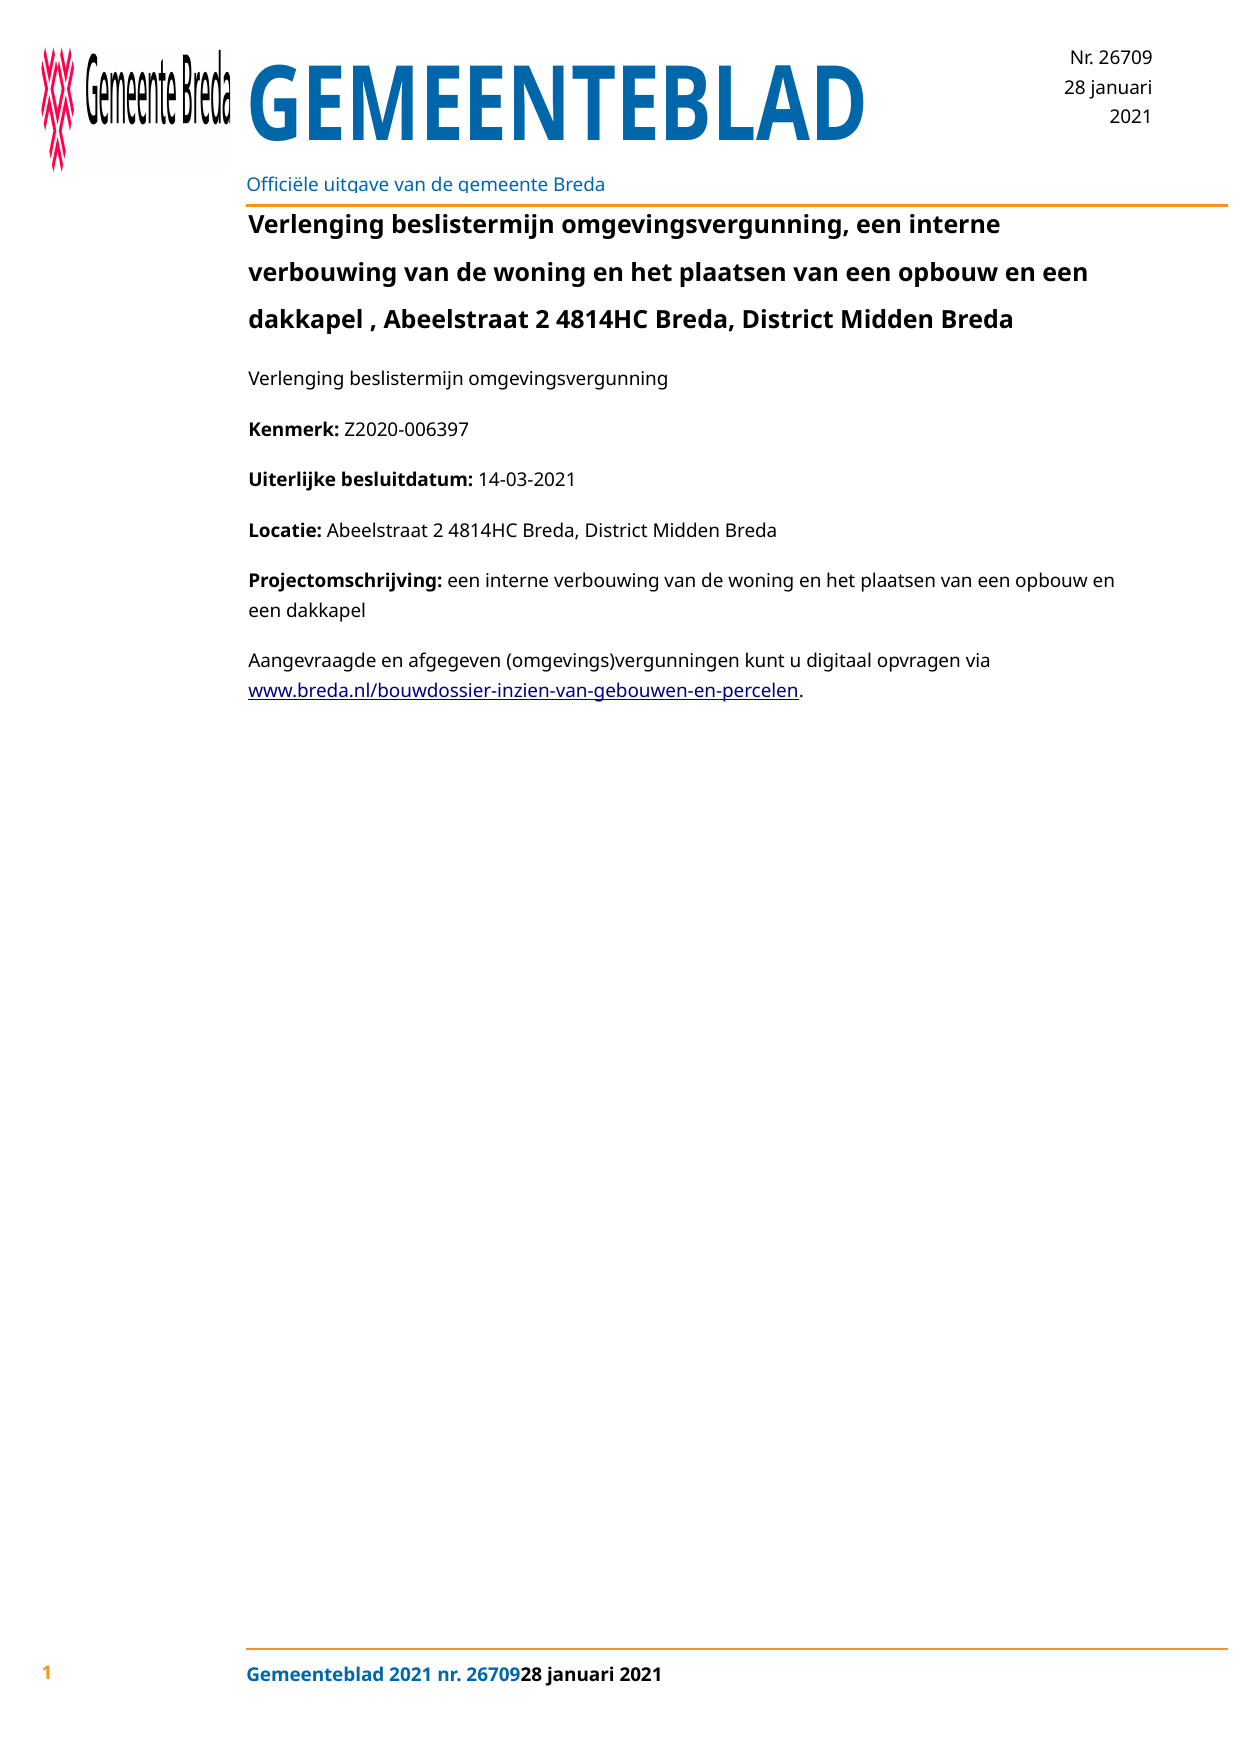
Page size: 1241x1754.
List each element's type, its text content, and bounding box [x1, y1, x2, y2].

text Verlenging beslistermijn omgevingsvergunning [248, 366, 1152, 391]
text Verlenging beslistermijn omgevingsvergunning, een interne verbouwing van de woning en het plaatsen van een opbouw en een dakkapel , Abeelstraat 2 4814HC Breda, District Midden Breda [248, 207, 1152, 336]
text Aangevraagde en afgegeven (omgevings)vergunningen kunt u digitaal opvragen via www.breda.nl/bouwdossier-inzien-van-gebouwen-en-percelen. [248, 647, 1152, 702]
text Projectomschrijving: een interne verbouwing van de woning en het plaatsen van een opbouw en een dakkapel [248, 567, 1152, 622]
text Kenmerk: Z2020-006397 [248, 416, 1152, 442]
picture [41, 47, 231, 172]
text Uiterlijke besluitdatum: 14-03-2021 [248, 466, 1152, 492]
text Locatie: Abeelstraat 2 4814HC Breda, District Midden Breda [248, 517, 1152, 542]
